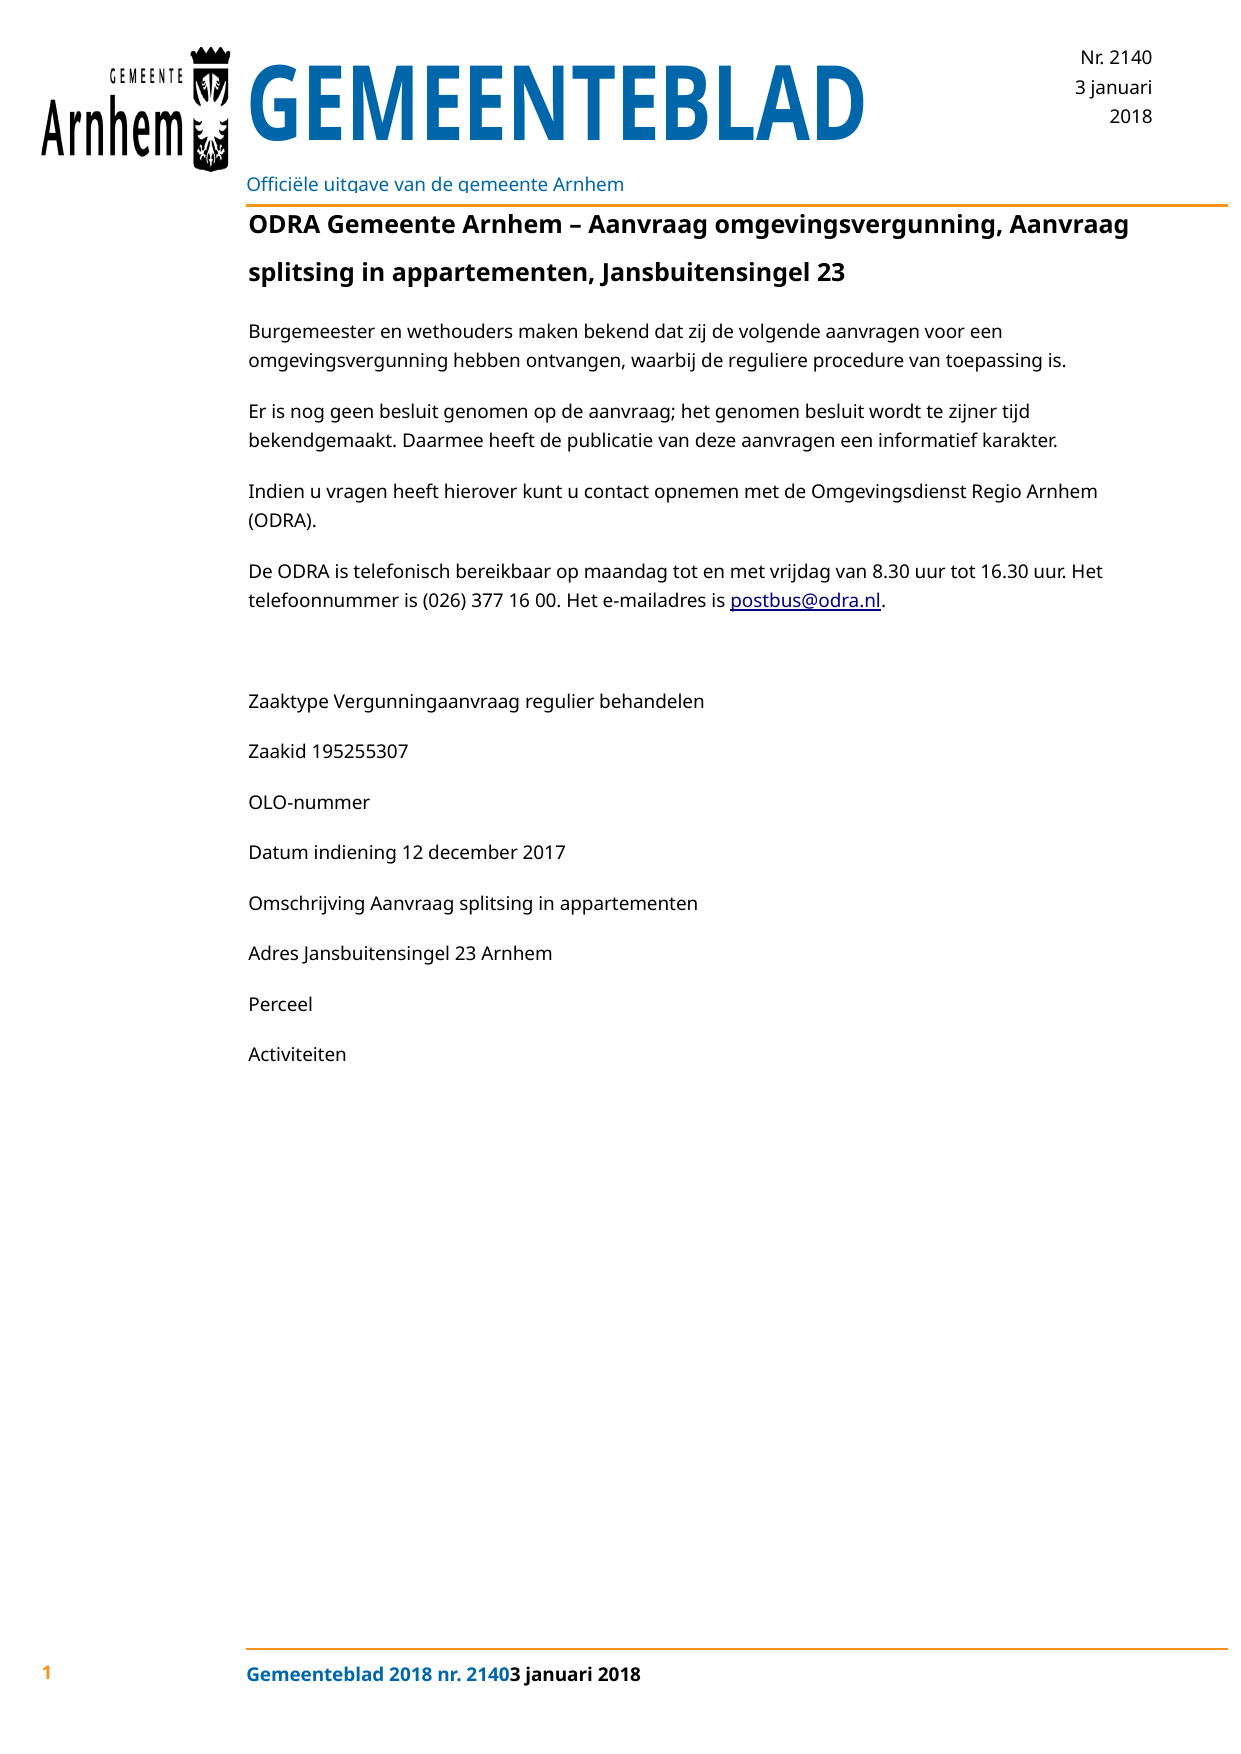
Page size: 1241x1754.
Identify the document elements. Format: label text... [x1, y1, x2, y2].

text Activiteiten [248, 1041, 1152, 1067]
text Perceel [248, 991, 1152, 1017]
text Omschrijving Aanvraag splitsing in appartementen [248, 890, 1152, 916]
text Indien u vragen heeft hierover kunt u contact opnemen met de Omgevingsdienst Regio Arnhem (ODRA). [248, 478, 1152, 533]
text Datum indiening 12 december 2017 [248, 839, 1152, 865]
text OLO-nummer [248, 789, 1152, 815]
text Zaakid 195255307 [248, 739, 1152, 764]
picture [41, 47, 231, 172]
text ODRA Gemeente Arnhem – Aanvraag omgevingsvergunning, Aanvraag splitsing in appartementen, Jansbuitensingel 23 [248, 207, 1152, 288]
text Er is nog geen besluit genomen op de aanvraag; het genomen besluit wordt te zijner tijd bekendgemaakt. Daarmee heeft de publicatie van deze aanvragen een informatief karakter. [248, 398, 1152, 453]
text Burgemeester en wethouders maken bekend dat zij de volgende aanvragen voor een omgevingsvergunning hebben ontvangen, waarbij de reguliere procedure van toepassing is. [248, 318, 1152, 373]
text De ODRA is telefonisch bereikbaar op maandag tot en met vrijdag van 8.30 uur tot 16.30 uur. Het telefoonnummer is (026) 377 16 00. Het e-mailadres is postbus@odra.nl. [248, 558, 1152, 613]
text Zaaktype Vergunningaanvraag regulier behandelen [248, 688, 1152, 714]
text Adres Jansbuitensingel 23 Arnhem [248, 940, 1152, 966]
